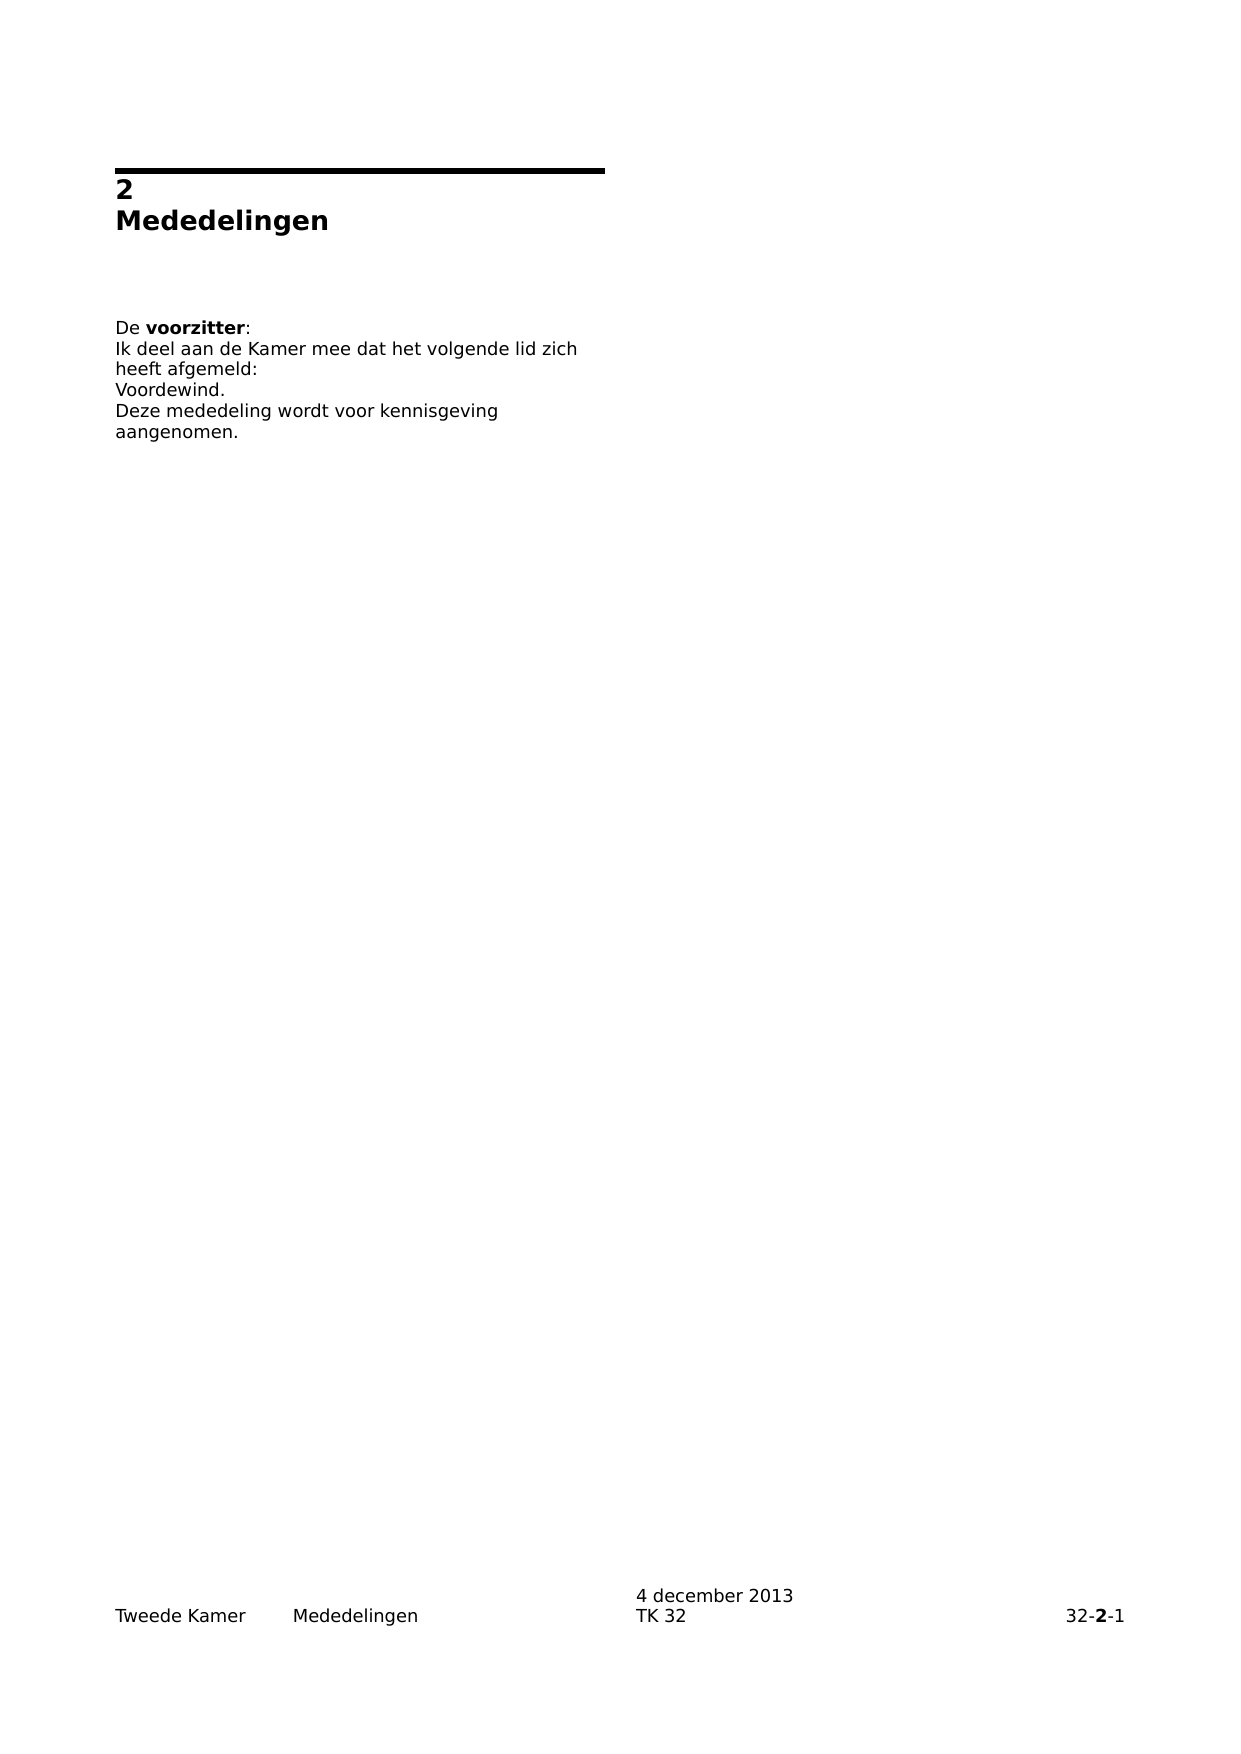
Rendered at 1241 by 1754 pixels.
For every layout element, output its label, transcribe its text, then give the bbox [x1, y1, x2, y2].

title 2 Mededelingen [115, 174, 605, 237]
text Ik deel aan de Kamer mee dat het volgende lid zich heeft afgemeld: [115, 338, 605, 380]
text Deze mededeling wordt voor kennisgeving aangenomen. [115, 401, 605, 442]
text De voorzitter: [115, 318, 605, 338]
text Voordewind. [115, 380, 605, 401]
